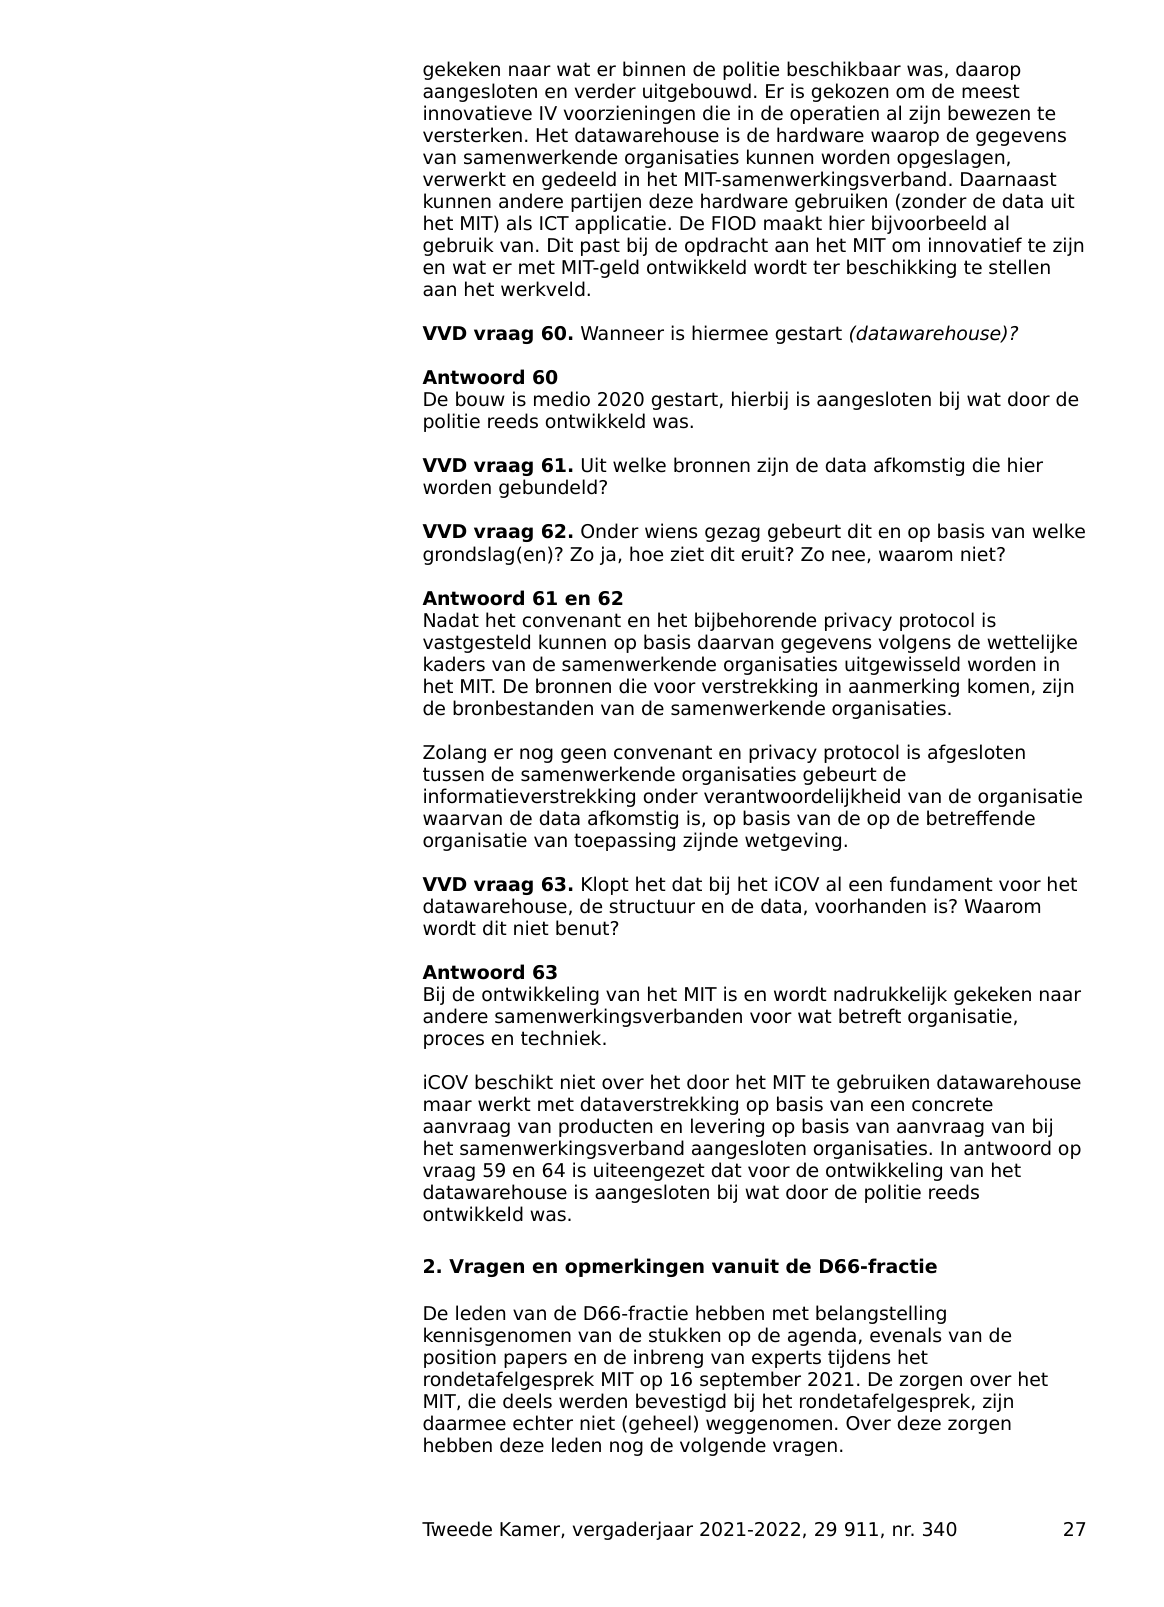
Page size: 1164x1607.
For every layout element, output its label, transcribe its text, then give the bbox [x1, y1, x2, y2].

text VVD vraag 63. Klopt het dat bij het iCOV al een fundament voor het datawarehouse, de structuur en de data, voorhanden is? Waarom wordt dit niet benut? [422, 874, 1087, 940]
text iCOV beschikt niet over het door het MIT te gebruiken datawarehouse maar werkt met dataverstrekking op basis van een concrete aanvraag van producten en levering op basis van aanvraag van bij het samenwerkingsverband aangesloten organisaties. In antwoord op vraag 59 en 64 is uiteengezet dat voor de ontwikkeling van het datawarehouse is aangesloten bij wat door de politie reeds ontwikkeld was. [422, 1072, 1087, 1226]
text VVD vraag 60. Wanneer is hiermee gestart (datawarehouse)? [422, 323, 1087, 345]
text VVD vraag 61. Uit welke bronnen zijn de data afkomstig die hier worden gebundeld? [422, 455, 1087, 499]
text Zolang er nog geen convenant en privacy protocol is afgesloten tussen de samenwerkende organisaties gebeurt de informatieverstrekking onder verantwoordelijkheid van de organisatie waarvan de data afkomstig is, op basis van de op de betreffende organisatie van toepassing zijnde wetgeving. [422, 742, 1087, 852]
text Nadat het convenant en het bijbehorende privacy protocol is vastgesteld kunnen op basis daarvan gegevens volgens de wettelijke kaders van de samenwerkende organisaties uitgewisseld worden in het MIT. De bronnen die voor verstrekking in aanmerking komen, zijn de bronbestanden van de samenwerkende organisaties. [422, 609, 1087, 719]
text Bij de ontwikkeling van het MIT is en wordt nadrukkelijk gekeken naar andere samenwerkingsverbanden voor wat betreft organisatie, proces en techniek. [422, 984, 1087, 1050]
text VVD vraag 62. Onder wiens gezag gebeurt dit en op basis van welke grondslag(en)? Zo ja, hoe ziet dit eruit? Zo nee, waarom niet? [422, 521, 1087, 565]
subtitle 2. Vragen en opmerkingen vanuit de D66-fractie [422, 1256, 1087, 1278]
subtitle Antwoord 60 [422, 367, 1087, 389]
text De leden van de D66-fractie hebben met belangstelling kennisgenomen van de stukken op de agenda, evenals van de position papers en de inbreng van experts tijdens het rondetafelgesprek MIT op 16 september 2021. De zorgen over het MIT, die deels werden bevestigd bij het rondetafelgesprek, zijn daarmee echter niet (geheel) weggenomen. Over deze zorgen hebben deze leden nog de volgende vragen. [422, 1303, 1087, 1457]
text De bouw is medio 2020 gestart, hierbij is aangesloten bij wat door de politie reeds ontwikkeld was. [422, 389, 1087, 433]
text gekeken naar wat er binnen de politie beschikbaar was, daarop aangesloten en verder uitgebouwd. Er is gekozen om de meest innovatieve IV voorzieningen die in de operatien al zijn bewezen te versterken. Het datawarehouse is de hardware waarop de gegevens van samenwerkende organisaties kunnen worden opgeslagen, verwerkt en gedeeld in het MIT-samenwerkingsverband. Daarnaast kunnen andere partijen deze hardware gebruiken (zonder de data uit het MIT) als ICT applicatie. De FIOD maakt hier bijvoorbeeld al gebruik van. Dit past bij de opdracht aan het MIT om innovatief te zijn en wat er met MIT-geld ontwikkeld wordt ter beschikking te stellen aan het werkveld. [422, 59, 1087, 301]
subtitle Antwoord 61 en 62 [422, 588, 1087, 609]
subtitle Antwoord 63 [422, 962, 1087, 984]
